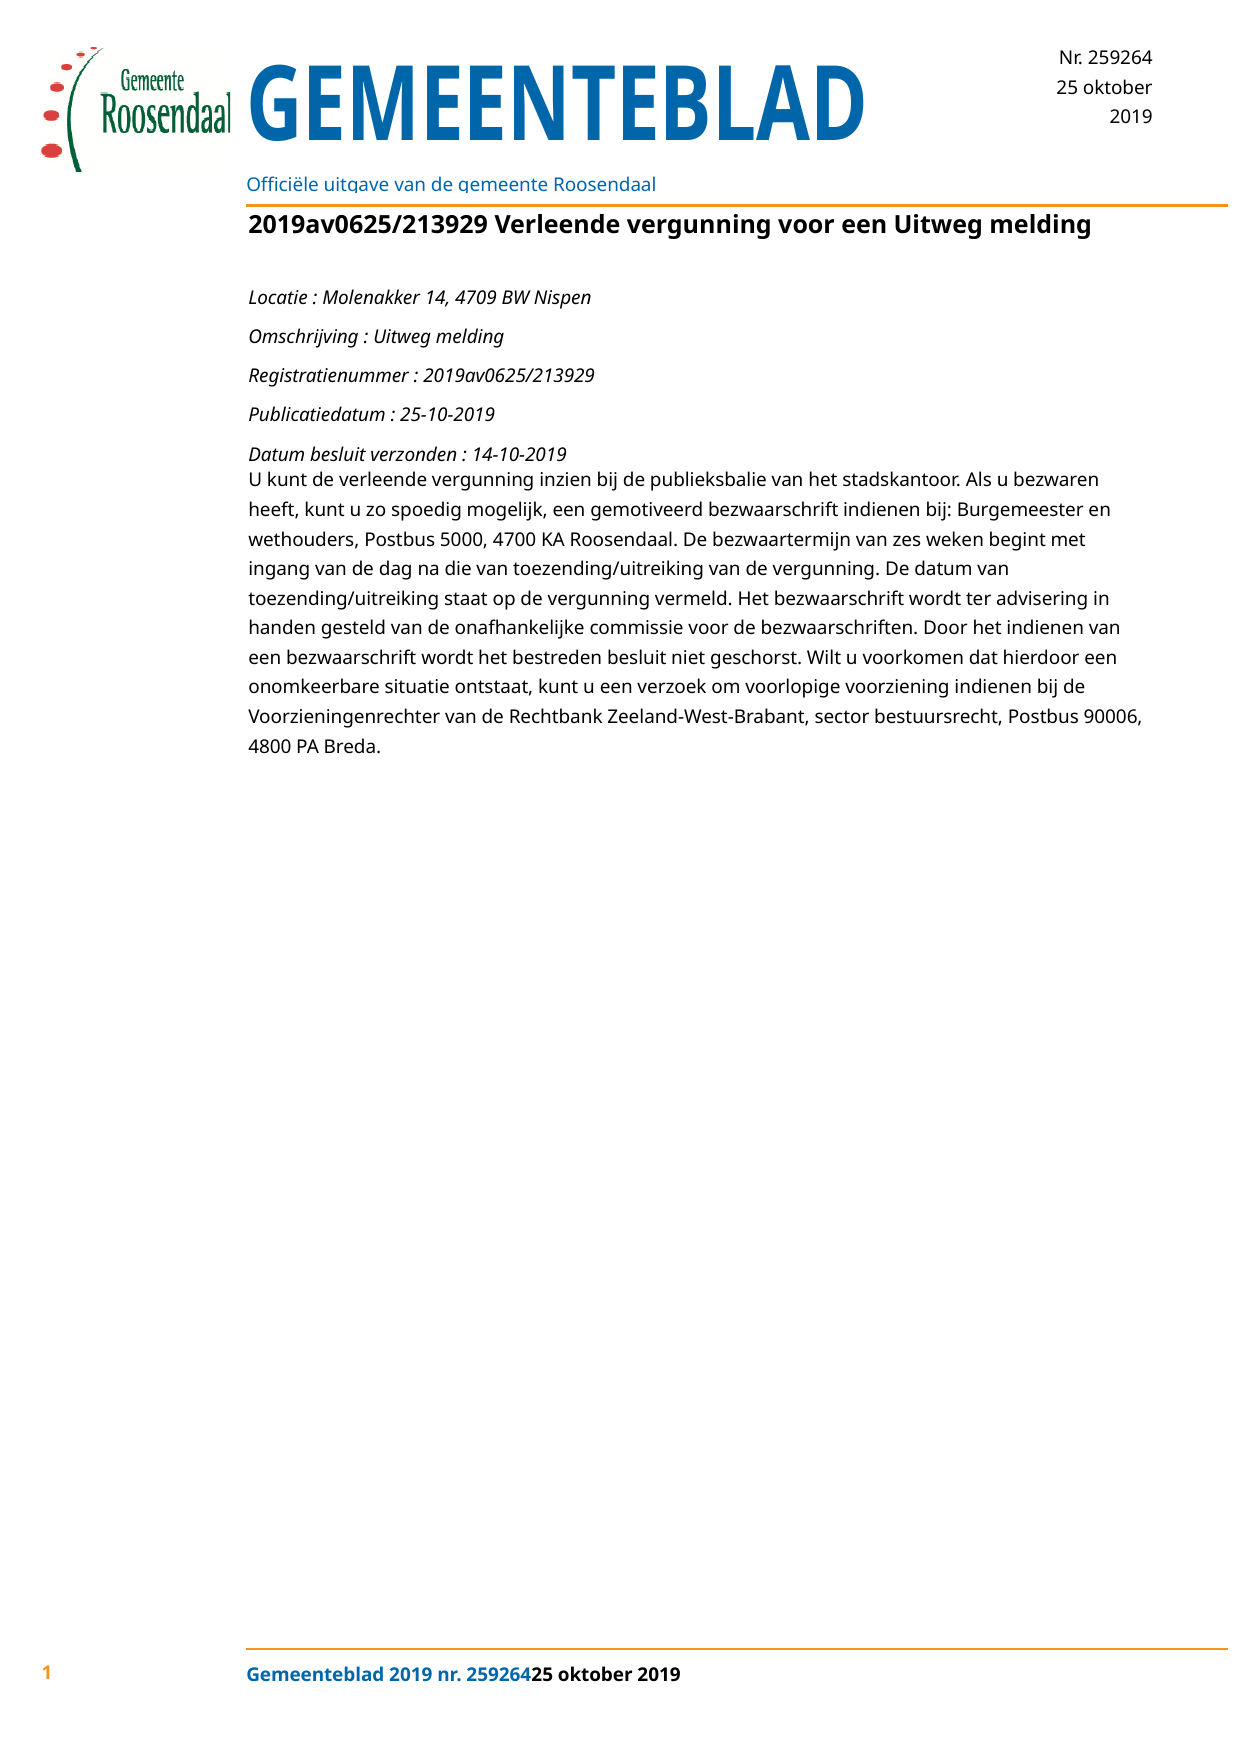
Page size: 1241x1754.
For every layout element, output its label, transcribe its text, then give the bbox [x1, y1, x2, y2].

text Datum besluit verzonden : 14-10-2019 [248, 441, 1152, 467]
text U kunt de verleende vergunning inzien bij de publieksbalie van het stadskantoor. Als u bezwaren heeft, kunt u zo spoedig mogelijk, een gemotiveerd bezwaarschrift indienen bij: Burgemeester en wethouders, Postbus 5000, 4700 KA Roosendaal. De bezwaartermijn van zes weken begint met ingang van de dag na die van toezending/uitreiking van de vergunning. De datum van toezending/uitreiking staat op de vergunning vermeld. Het bezwaarschrift wordt ter advisering in handen gesteld van de onafhankelijke commissie voor de bezwaarschriften. Door het indienen van een bezwaarschrift wordt het bestreden besluit niet geschorst. Wilt u voorkomen dat hierdoor een onomkeerbare situatie ontstaat, kunt u een verzoek om voorlopige voorziening indienen bij de Voorzieningenrechter van de Rechtbank Zeeland-West-Brabant, sector bestuursrecht, Postbus 90006, 4800 PA Breda. [248, 467, 1152, 759]
picture [41, 47, 231, 172]
text 2019av0625/213929 Verleende vergunning voor een Uitweg melding [248, 207, 1152, 241]
text Registratienummer : 2019av0625/213929 [248, 362, 1152, 388]
text Publicatiedatum : 25-10-2019 [248, 402, 1152, 427]
text Omschrijving : Uitweg melding [248, 323, 1152, 349]
text Locatie : Molenakker 14, 4709 BW Nispen [248, 284, 1152, 309]
